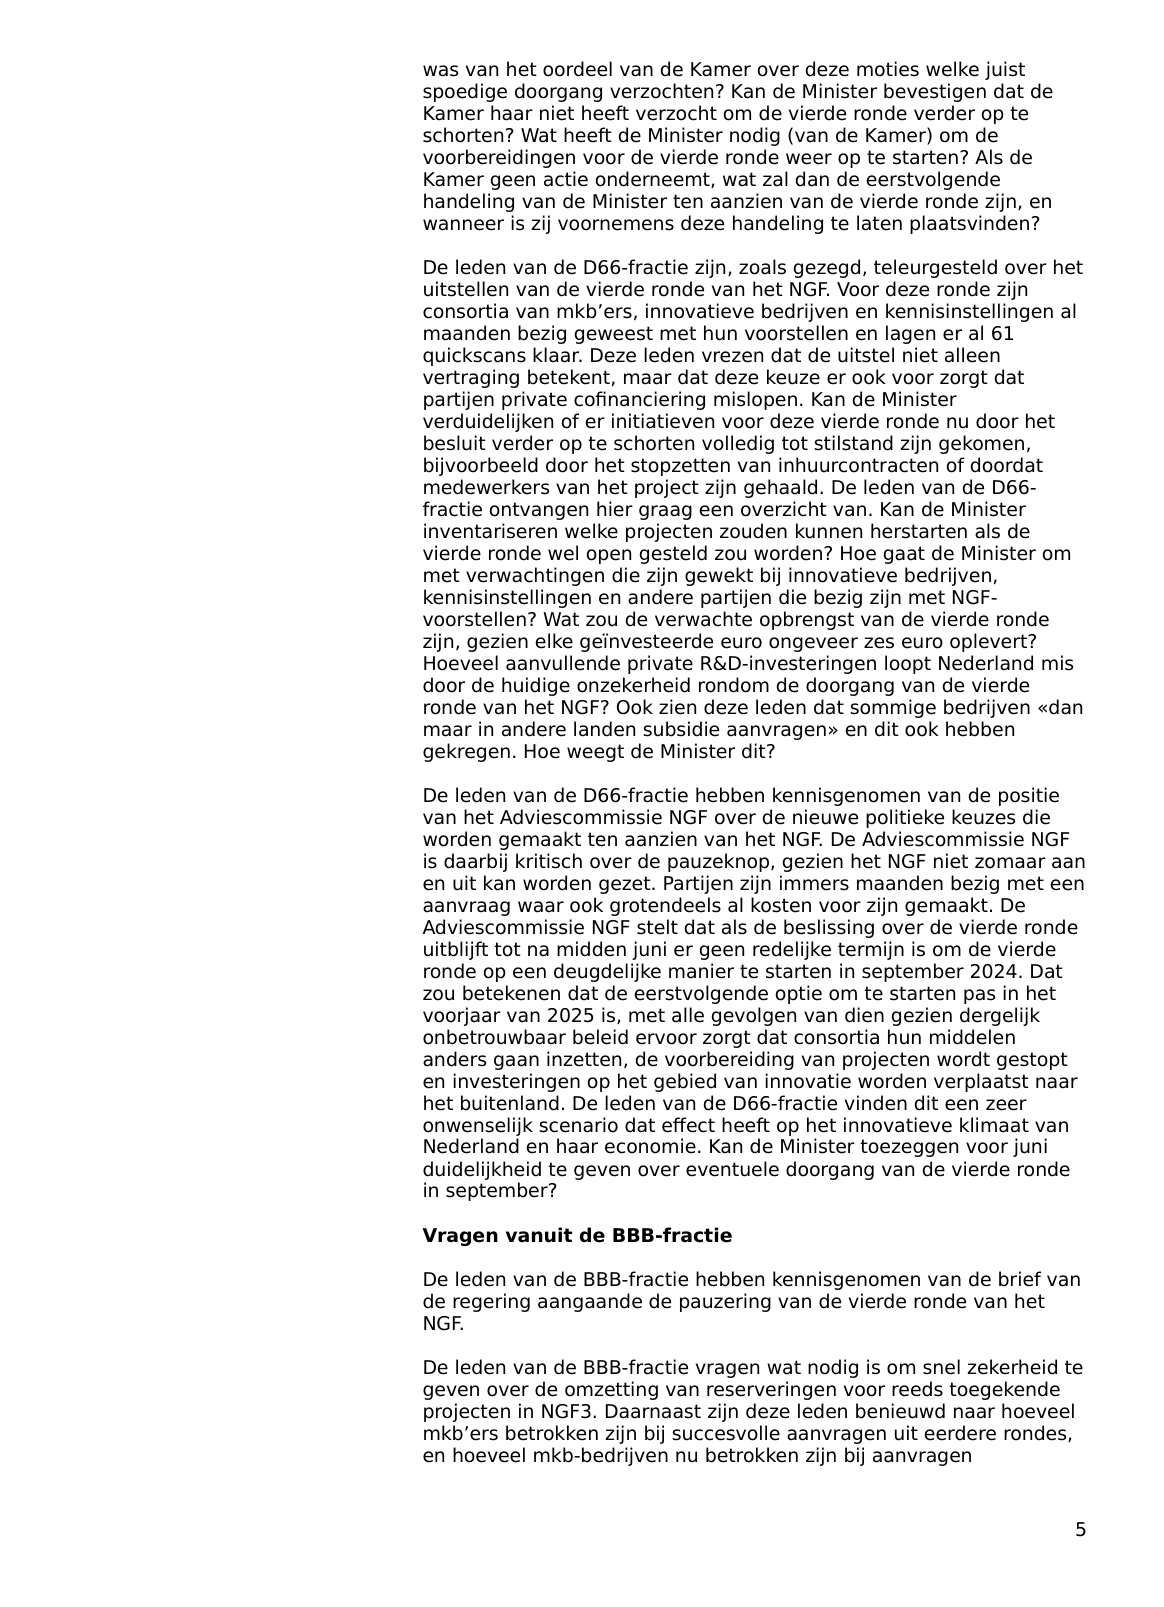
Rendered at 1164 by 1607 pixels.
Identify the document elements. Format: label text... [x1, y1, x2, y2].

text De leden van de D66-fractie hebben kennisgenomen van de positie van het Adviescommissie NGF over de nieuwe politieke keuzes die worden gemaakt ten aanzien van het NGF. De Adviescommissie NGF is daarbij kritisch over de pauzeknop, gezien het NGF niet zomaar aan en uit kan worden gezet. Partijen zijn immers maanden bezig met een aanvraag waar ook grotendeels al kosten voor zijn gemaakt. De Adviescommissie NGF stelt dat als de beslissing over de vierde ronde uitblijft tot na midden juni er geen redelijke termijn is om de vierde ronde op een deugdelijke manier te starten in september 2024. Dat zou betekenen dat de eerstvolgende optie om te starten pas in het voorjaar van 2025 is, met alle gevolgen van dien gezien dergelijk onbetrouwbaar beleid ervoor zorgt dat consortia hun middelen anders gaan inzetten, de voorbereiding van projecten wordt gestopt en investeringen op het gebied van innovatie worden verplaatst naar het buitenland. De leden van de D66-fractie vinden dit een zeer onwenselijk scenario dat effect heeft op het innovatieve klimaat van Nederland en haar economie. Kan de Minister toezeggen voor juni duidelijkheid te geven over eventuele doorgang van de vierde ronde in september? [422, 785, 1087, 1202]
subtitle Vragen vanuit de BBB-fractie [422, 1224, 1087, 1247]
text De leden van de D66-fractie zijn, zoals gezegd, teleurgesteld over het uitstellen van de vierde ronde van het NGF. Voor deze ronde zijn consortia van mkb’ers, innovatieve bedrijven en kennisinstellingen al maanden bezig geweest met hun voorstellen en lagen er al 61 quickscans klaar. Deze leden vrezen dat de uitstel niet alleen vertraging betekent, maar dat deze keuze er ook voor zorgt dat partijen private cofinanciering mislopen. Kan de Minister verduidelijken of er initiatieven voor deze vierde ronde nu door het besluit verder op te schorten volledig tot stilstand zijn gekomen, bijvoorbeeld door het stopzetten van inhuurcontracten of doordat medewerkers van het project zijn gehaald. De leden van de D66-fractie ontvangen hier graag een overzicht van. Kan de Minister inventariseren welke projecten zouden kunnen herstarten als de vierde ronde wel open gesteld zou worden? Hoe gaat de Minister om met verwachtingen die zijn gewekt bij innovatieve bedrijven, kennisinstellingen en andere partijen die bezig zijn met NGF-voorstellen? Wat zou de verwachte opbrengst van de vierde ronde zijn, gezien elke geïnvesteerde euro ongeveer zes euro oplevert? Hoeveel aanvullende private R&D-investeringen loopt Nederland mis door de huidige onzekerheid rondom de doorgang van de vierde ronde van het NGF? Ook zien deze leden dat sommige bedrijven «dan maar in andere landen subsidie aanvragen» en dit ook hebben gekregen. Hoe weegt de Minister dit? [422, 257, 1087, 763]
text De leden van de BBB-fractie vragen wat nodig is om snel zekerheid te geven over de omzetting van reserveringen voor reeds toegekende projecten in NGF3. Daarnaast zijn deze leden benieuwd naar hoeveel mkb’ers betrokken zijn bij succesvolle aanvragen uit eerdere rondes, en hoeveel mkb-bedrijven nu betrokken zijn bij aanvragen [422, 1357, 1087, 1467]
text was van het oordeel van de Kamer over deze moties welke juist spoedige doorgang verzochten? Kan de Minister bevestigen dat de Kamer haar niet heeft verzocht om de vierde ronde verder op te schorten? Wat heeft de Minister nodig (van de Kamer) om de voorbereidingen voor de vierde ronde weer op te starten? Als de Kamer geen actie onderneemt, wat zal dan de eerstvolgende handeling van de Minister ten aanzien van de vierde ronde zijn, en wanneer is zij voornemens deze handeling te laten plaatsvinden? [422, 59, 1087, 235]
text De leden van de BBB-fractie hebben kennisgenomen van de brief van de regering aangaande de pauzering van de vierde ronde van het NGF. [422, 1269, 1087, 1335]
